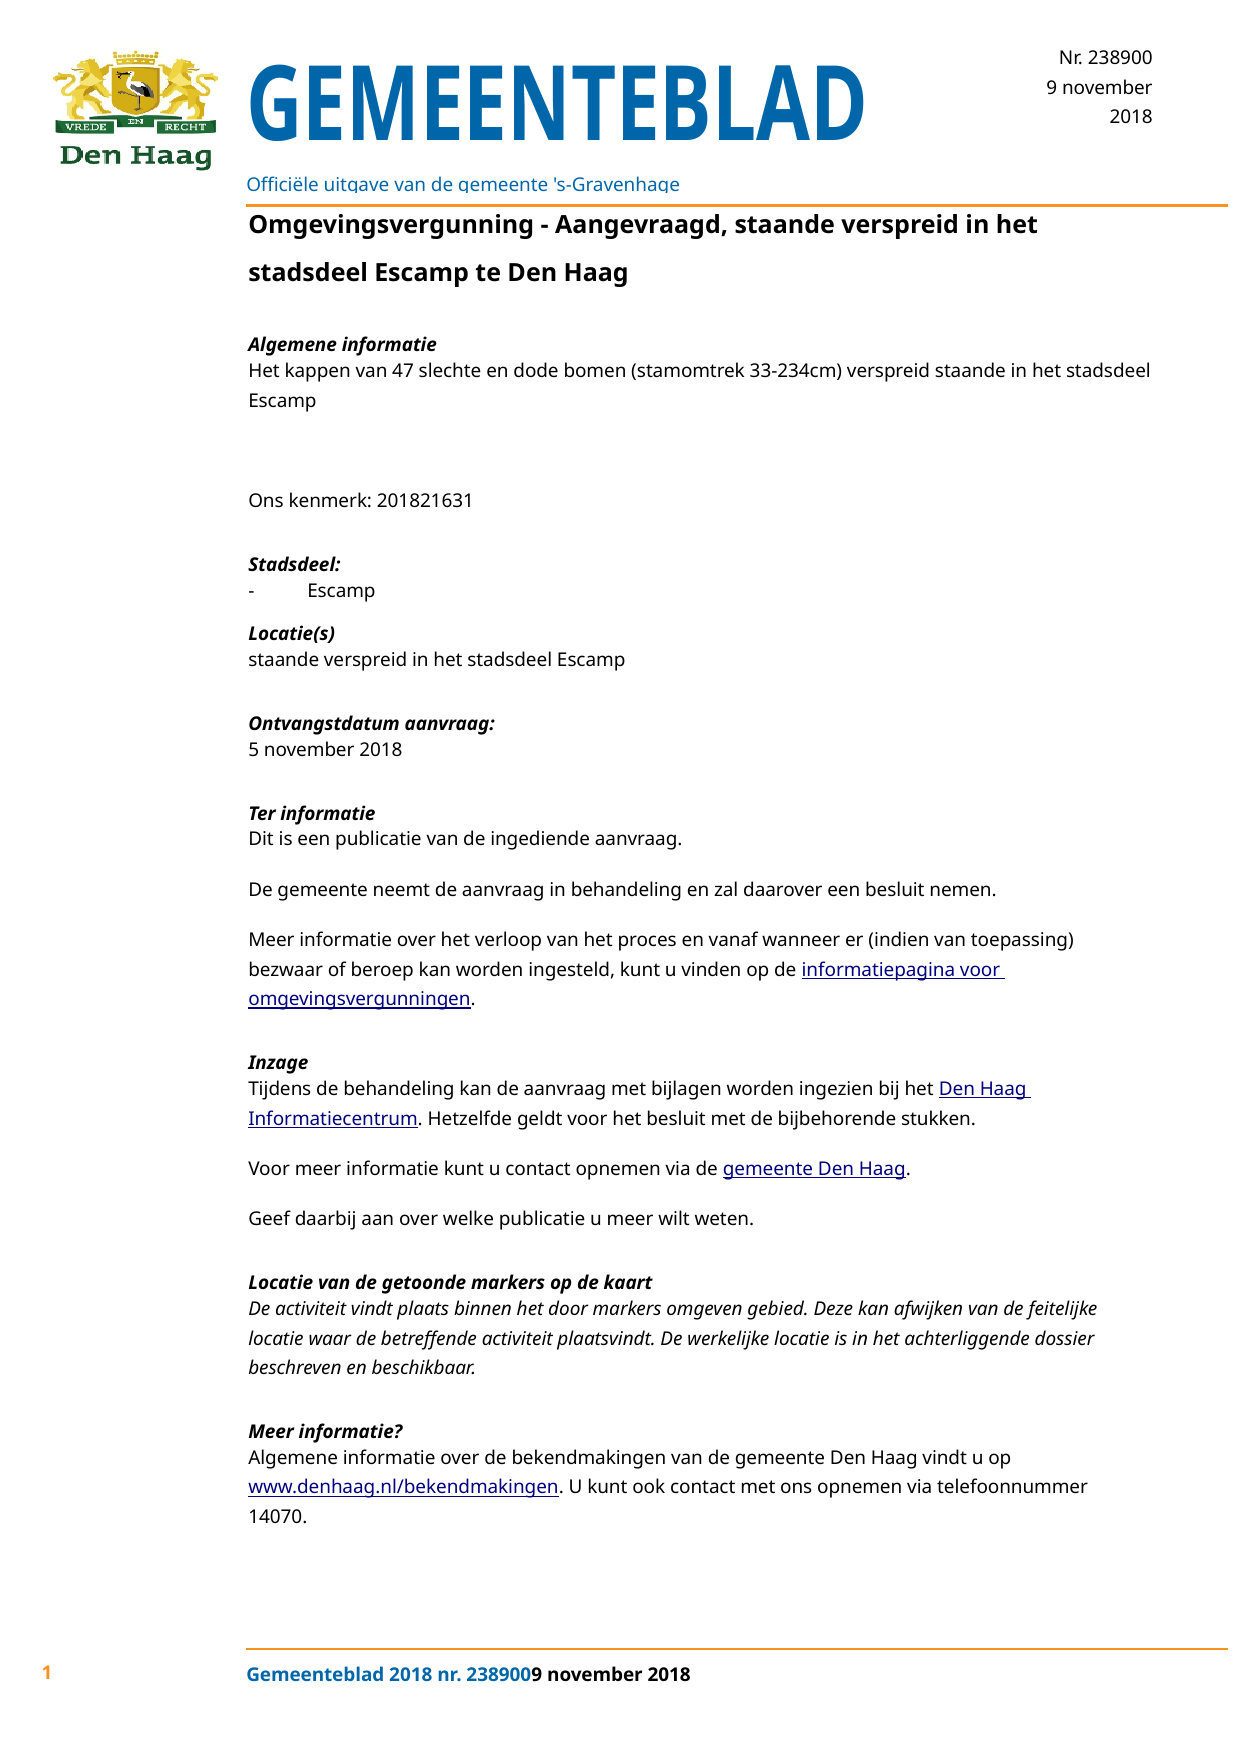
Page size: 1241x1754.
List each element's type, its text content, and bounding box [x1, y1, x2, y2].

text De activiteit vindt plaats binnen het door markers omgeven gebied. Deze kan afwijken van de feitelijke locatie waar de betreffende activiteit plaatsvindt. De werkelijke locatie is in het achterliggende dossier beschreven en beschikbaar. [248, 1295, 1152, 1380]
text Het kappen van 47 slechte en dode bomen (stamomtrek 33-234cm) verspreid staande in het stadsdeel Escamp [248, 357, 1152, 412]
text Ons kenmerk: 201821631 [248, 488, 1152, 513]
text Algemene informatie over de bekendmakingen van de gemeente Den Haag vindt u op www.denhaag.nl/bekendmakingen. U kunt ook contact met ons opnemen via telefoonnummer 14070. [248, 1444, 1152, 1529]
text Ontvangstdatum aanvraag: [248, 710, 1152, 736]
text Dit is een publicatie van de ingediende aanvraag. [248, 826, 1152, 851]
text Meer informatie? [248, 1418, 1152, 1444]
text Omgevingsvergunning - Aangevraagd, staande verspreid in het stadsdeel Escamp te Den Haag [248, 207, 1152, 288]
text Voor meer informatie kunt u contact opnemen via de gemeente Den Haag. [248, 1155, 1152, 1181]
text 5 november 2018 [248, 736, 1152, 762]
text De gemeente neemt de aanvraag in behandeling en zal daarover een besluit nemen. [248, 876, 1152, 902]
text Meer informatie over het verloop van het proces en vanaf wanneer er (indien van toepassing) bezwaar of beroep kan worden ingesteld, kunt u vinden op de informatiepagina voor omgevingsvergunningen. [248, 926, 1152, 1011]
text Tijdens de behandeling kan de aanvraag met bijlagen worden ingezien bij het Den Haag Informatiecentrum. Hetzelfde geldt voor het besluit met de bijbehorende stukken. [248, 1075, 1152, 1131]
text Algemene informatie [248, 331, 1152, 357]
list Escamp [248, 577, 1152, 603]
picture [41, 47, 231, 172]
text staande verspreid in het stadsdeel Escamp [248, 646, 1152, 672]
text Locatie van de getoonde markers op de kaart [248, 1269, 1152, 1295]
text Ter informatie [248, 800, 1152, 826]
text Stadsdeel: [248, 552, 1152, 577]
text Inzage [248, 1049, 1152, 1075]
text Locatie(s) [248, 620, 1152, 646]
text Geef daarbij aan over welke publicatie u meer wilt weten. [248, 1206, 1152, 1231]
